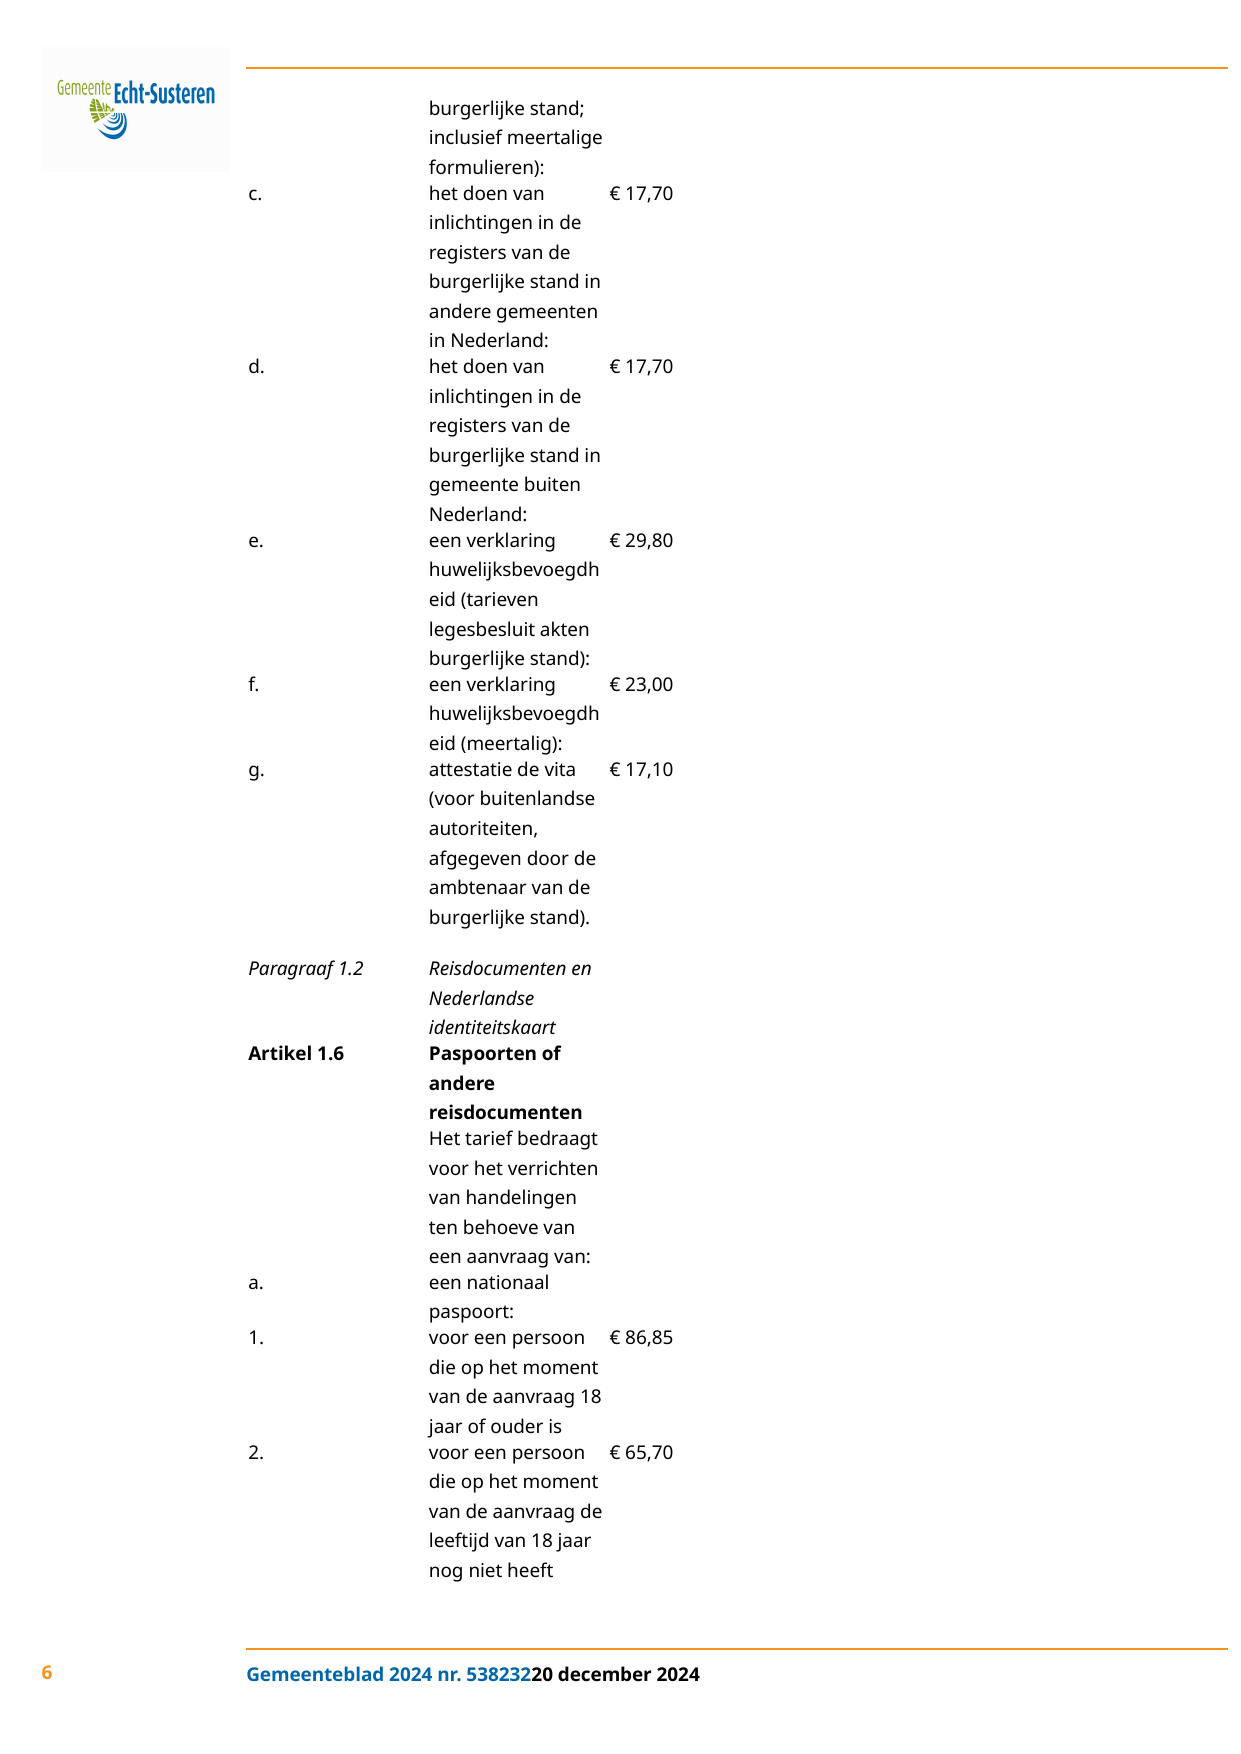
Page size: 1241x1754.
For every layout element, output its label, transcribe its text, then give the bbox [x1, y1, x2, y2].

table_cell g. [248, 756, 429, 929]
table_cell € 23,00 [609, 671, 790, 756]
table_cell € 86,85 [609, 1325, 790, 1439]
table_cell f. [248, 671, 429, 756]
table_cell [971, 671, 1152, 756]
table_cell [790, 353, 971, 527]
table_cell [971, 95, 1152, 180]
table_cell [790, 756, 971, 929]
table_cell [609, 1040, 790, 1125]
table_cell [790, 180, 971, 353]
table_cell [248, 1125, 429, 1269]
table_cell [790, 1125, 971, 1269]
table_cell [790, 955, 971, 1040]
table_cell [971, 180, 1152, 353]
table_cell [971, 1269, 1152, 1324]
table_cell [609, 95, 790, 180]
table_cell [971, 930, 1152, 955]
table_cell d. [248, 353, 429, 527]
table_cell [790, 1269, 971, 1324]
table_cell € 17,70 [609, 353, 790, 527]
table_cell attestatie de vita (voor buitenlandse autoriteiten, afgegeven door de ambtenaar van de burgerlijke stand). [429, 756, 609, 929]
table_cell € 17,70 [609, 180, 790, 353]
table_cell een verklaring huwelijksbevoegdheid (meertalig): [429, 671, 609, 756]
table_cell € 29,80 [609, 527, 790, 671]
table_cell [971, 1125, 1152, 1269]
table_cell een verklaring huwelijksbevoegdheid (tarieven legesbesluit akten burgerlijke stand): [429, 527, 609, 671]
table_cell [971, 955, 1152, 1040]
table_cell [971, 1439, 1152, 1583]
table_cell [609, 1269, 790, 1324]
table_cell [790, 1439, 971, 1583]
table_cell [971, 353, 1152, 527]
table_cell [790, 1040, 971, 1125]
table_cell [609, 1125, 790, 1269]
table_cell Het tarief bedraagt voor het verrichten van handelingen ten behoeve van een aanvraag van: [429, 1125, 609, 1269]
table_cell [971, 1325, 1152, 1439]
table_cell Artikel 1.6 [248, 1040, 429, 1125]
table_cell Reisdocumenten en Nederlandse identiteitskaart [429, 955, 609, 1040]
table_cell Paspoorten of andere reisdocumenten [429, 1040, 609, 1125]
table_cell a. [248, 1269, 429, 1324]
table_cell [790, 1325, 971, 1439]
table_cell het doen van inlichtingen in de registers van de burgerlijke stand in gemeente buiten Nederland: [429, 353, 609, 527]
table_cell e. [248, 527, 429, 671]
table_cell [790, 527, 971, 671]
table_cell [609, 955, 790, 1040]
table_cell voor een persoon die op het moment van de aanvraag 18 jaar of ouder is [429, 1325, 609, 1439]
table_cell [971, 1040, 1152, 1125]
table_cell het doen van inlichtingen in de registers van de burgerlijke stand in andere gemeenten in Nederland: [429, 180, 609, 353]
table_cell € 17,10 [609, 756, 790, 929]
table_cell € 65,70 [609, 1439, 790, 1583]
table_cell [248, 95, 429, 180]
table_cell [248, 930, 429, 955]
table_cell 1. [248, 1325, 429, 1439]
table_cell Paragraaf 1.2 [248, 955, 429, 1040]
table_cell burgerlijke stand; inclusief meertalige formulieren): [429, 95, 609, 180]
table_cell 2. [248, 1439, 429, 1583]
table_cell [971, 756, 1152, 929]
table_cell een nationaal paspoort: [429, 1269, 609, 1324]
table_cell [609, 930, 790, 955]
table_cell [790, 930, 971, 955]
table_cell [429, 930, 609, 955]
table_cell [790, 95, 971, 180]
table_cell [790, 671, 971, 756]
table_cell [971, 527, 1152, 671]
table_cell c. [248, 180, 429, 353]
picture [41, 47, 231, 172]
table_cell voor een persoon die op het moment van de aanvraag de leeftijd van 18 jaar nog niet heeft [429, 1439, 609, 1583]
